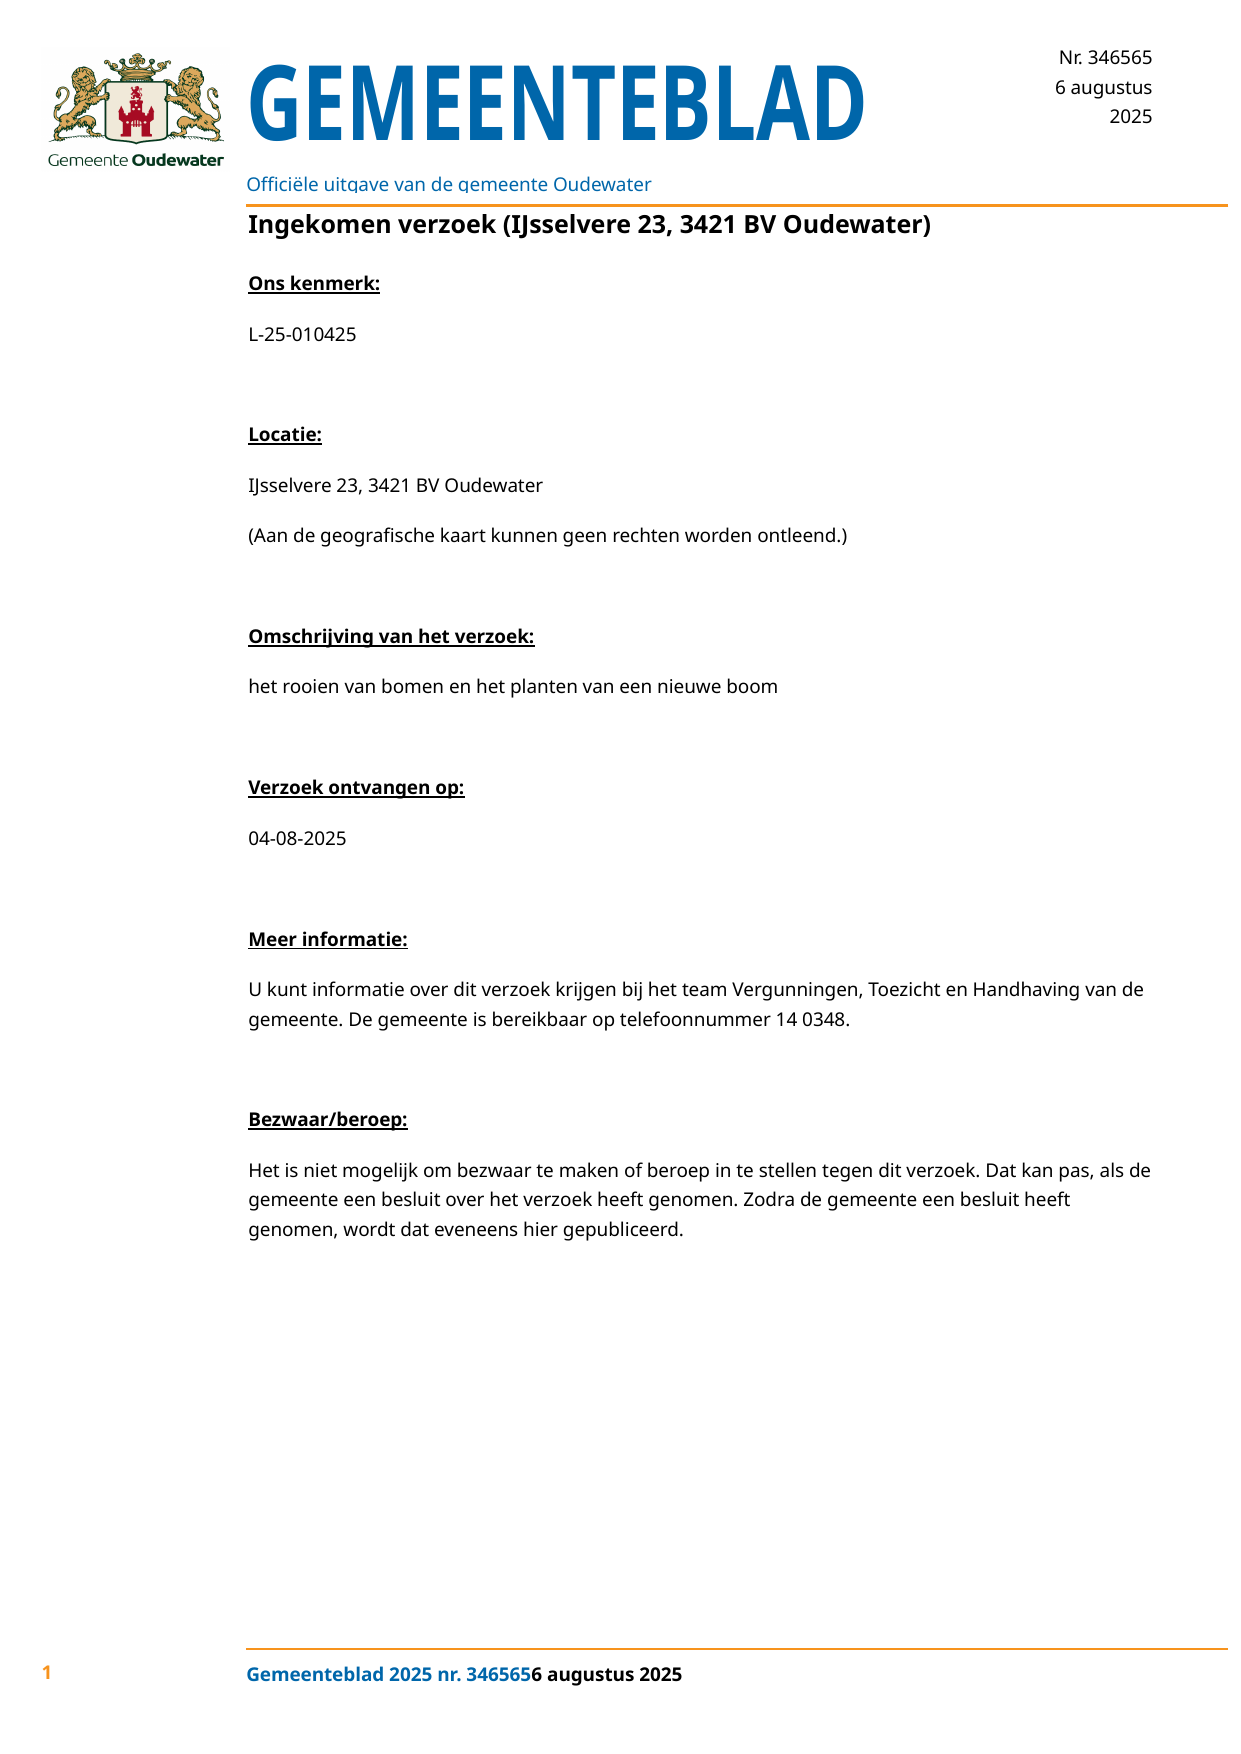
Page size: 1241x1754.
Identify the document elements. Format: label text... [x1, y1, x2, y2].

text Locatie: [248, 422, 1152, 447]
text Meer informatie: [248, 926, 1152, 951]
picture [41, 47, 231, 172]
text L-25-010425 [248, 321, 1152, 346]
text Het is niet mogelijk om bezwaar te maken of beroep in te stellen tegen dit verzoek. Dat kan pas, als de gemeente een besluit over het verzoek heeft genomen. Zodra de gemeente een besluit heeft genomen, wordt dat eveneens hier gepubliceerd. [248, 1157, 1152, 1242]
text U kunt informatie over dit verzoek krijgen bij het team Vergunningen, Toezicht en Handhaving van de gemeente. De gemeente is bereikbaar op telefoonnummer 14 0348. [248, 976, 1152, 1031]
text Bezwaar/beroep: [248, 1107, 1152, 1132]
text (Aan de geografische kaart kunnen geen rechten worden ontleend.) [248, 522, 1152, 548]
text 04-08-2025 [248, 825, 1152, 851]
text Omschrijving van het verzoek: [248, 623, 1152, 649]
text Ingekomen verzoek (IJsselvere 23, 3421 BV Oudewater) [248, 207, 1152, 241]
text Verzoek ontvangen op: [248, 774, 1152, 800]
text Ons kenmerk: [248, 270, 1152, 296]
text het rooien van bomen en het planten van een nieuwe boom [248, 674, 1152, 699]
text IJsselvere 23, 3421 BV Oudewater [248, 472, 1152, 498]
